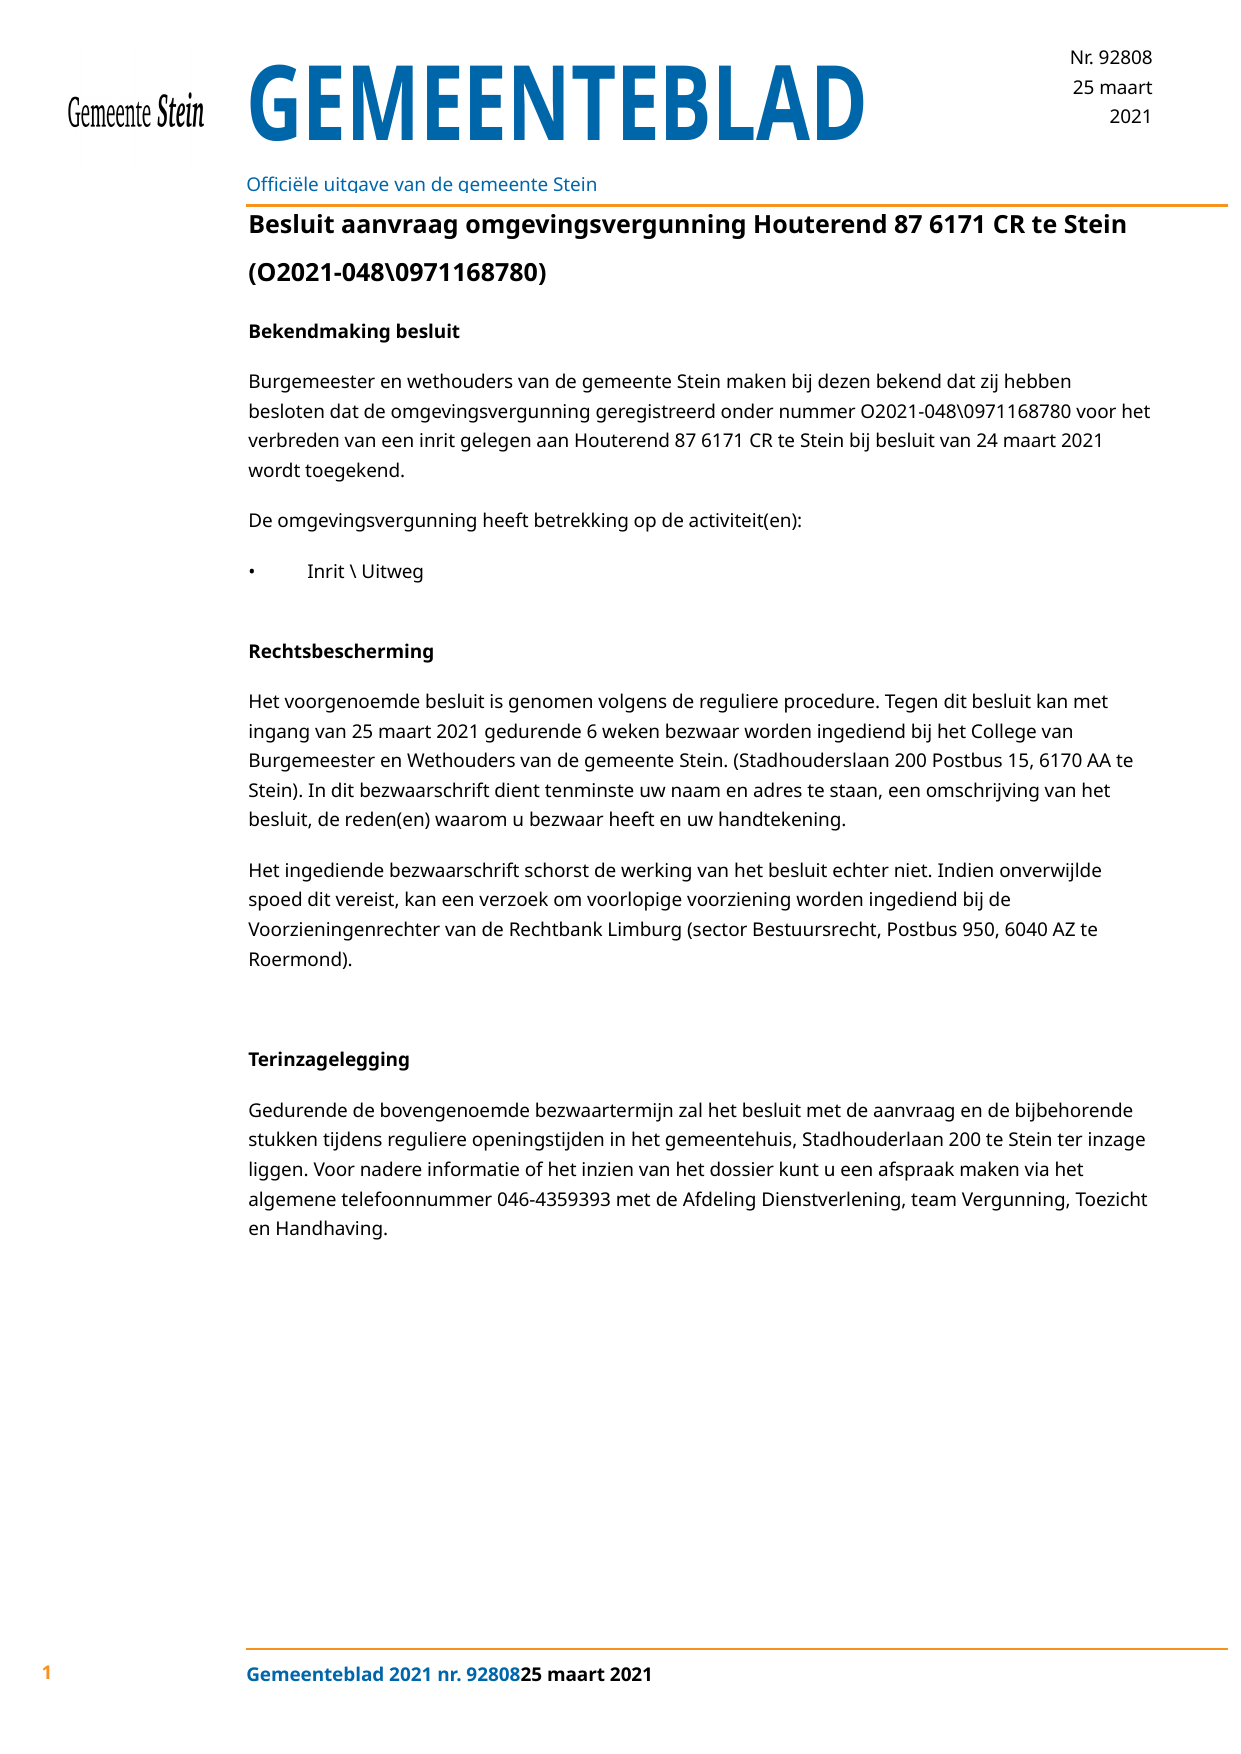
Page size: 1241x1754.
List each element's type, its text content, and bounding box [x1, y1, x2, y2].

picture [41, 47, 231, 172]
text Besluit aanvraag omgevingsvergunning Houterend 87 6171 CR te Stein (O2021-048\0971168780) [248, 207, 1152, 288]
text Rechtsbescherming [248, 638, 1152, 664]
text Het ingediende bezwaarschrift schorst de werking van het besluit echter niet. Indien onverwijlde spoed dit vereist, kan een verzoek om voorlopige voorziening worden ingediend bij de Voorzieningenrechter van de Rechtbank Limburg (sector Bestuursrecht, Postbus 950, 6040 AZ te Roermond). [248, 857, 1152, 972]
list Inrit \ Uitweg [248, 558, 1152, 584]
text Burgemeester en wethouders van de gemeente Stein maken bij dezen bekend dat zij hebben besloten dat de omgevingsvergunning geregistreerd onder nummer O2021-048\0971168780 voor het verbreden van een inrit gelegen aan Houterend 87 6171 CR te Stein bij besluit van 24 maart 2021 wordt toegekend. [248, 368, 1152, 483]
text Bekendmaking besluit [248, 318, 1152, 344]
text Terinzagelegging [248, 1047, 1152, 1072]
text De omgevingsvergunning heeft betrekking op de activiteit(en): [248, 507, 1152, 533]
text Het voorgenoemde besluit is genomen volgens de reguliere procedure. Tegen dit besluit kan met ingang van 25 maart 2021 gedurende 6 weken bezwaar worden ingediend bij het College van Burgemeester en Wethouders van de gemeente Stein. (Stadhouderslaan 200 Postbus 15, 6170 AA te Stein). In dit bezwaarschrift dient tenminste uw naam en adres te staan, een omschrijving van het besluit, de reden(en) waarom u bezwaar heeft en uw handtekening. [248, 688, 1152, 832]
text Gedurende de bovengenoemde bezwaartermijn zal het besluit met de aanvraag en de bijbehorende stukken tijdens reguliere openingstijden in het gemeentehuis, Stadhouderlaan 200 te Stein ter inzage liggen. Voor nadere informatie of het inzien van het dossier kunt u een afspraak maken via het algemene telefoonnummer 046-4359393 met de Afdeling Dienstverlening, team Vergunning, Toezicht en Handhaving. [248, 1097, 1152, 1241]
